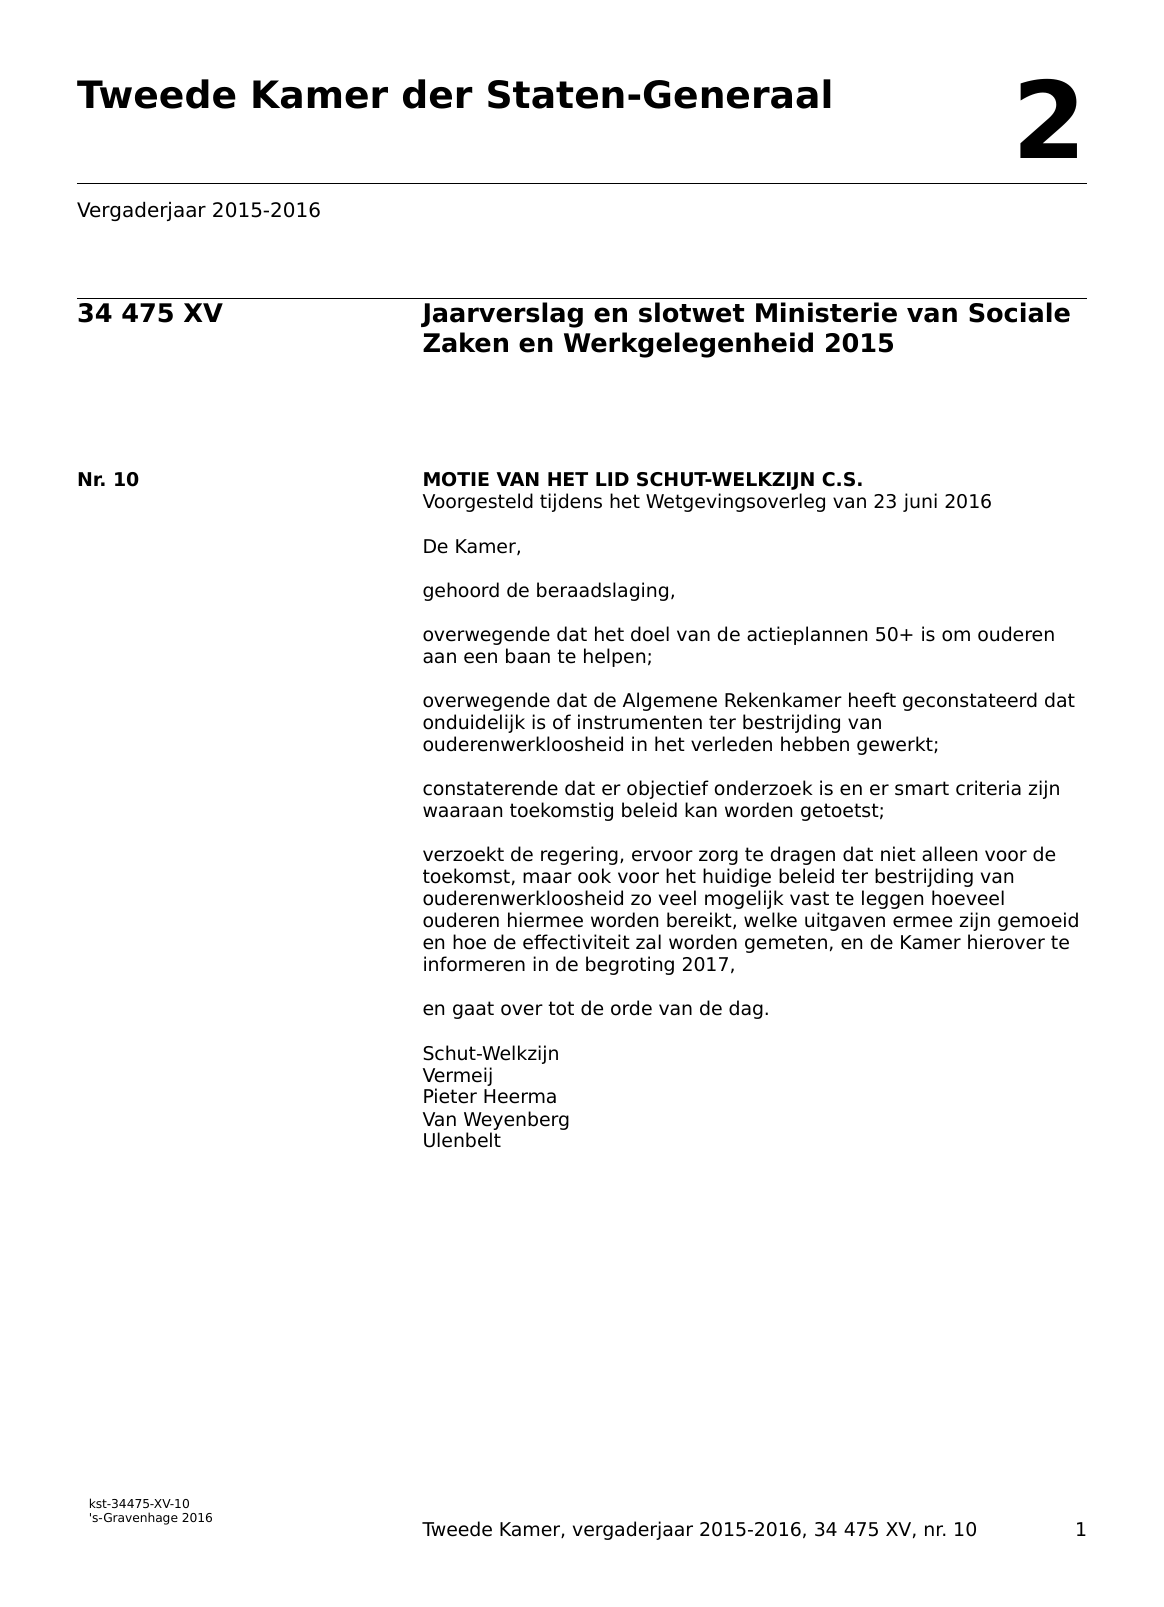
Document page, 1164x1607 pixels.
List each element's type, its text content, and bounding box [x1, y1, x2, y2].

text Voorgesteld tijdens het Wetgevingsoverleg van 23 juni 2016 [422, 491, 1087, 513]
table_header Tweede Kamer der Staten-Generaal [77, 59, 886, 183]
text gehoord de beraadslaging, [422, 580, 1087, 602]
subtitle 34 475 XV Jaarverslag en slotwet Ministerie van Sociale Zaken en Werkgelegenheid 2015 [77, 299, 1087, 358]
text De Kamer, [422, 536, 1087, 557]
table_header 2 [886, 59, 1087, 183]
text constaterende dat er objectief onderzoek is en er smart criteria zijn waaraan toekomstig beleid kan worden getoetst; [422, 778, 1087, 822]
text verzoekt de regering, ervoor zorg te dragen dat niet alleen voor de toekomst, maar ook voor het huidige beleid ter bestrijding van ouderenwerkloosheid zo veel mogelijk vast te leggen hoeveel ouderen hiermee worden bereikt, welke uitgaven ermee zijn gemoeid en hoe de effectiviteit zal worden gemeten, en de Kamer hierover te informeren in de begroting 2017, [422, 844, 1087, 976]
text kst-34475-XV-10 [88, 1497, 323, 1511]
text Ulenbelt [422, 1130, 1087, 1152]
subtitle Nr. 10 MOTIE VAN HET LID SCHUT-WELKZIJN C.S. [77, 469, 1087, 491]
table_cell Vergaderjaar 2015-2016 [77, 184, 1087, 298]
text overwegende dat de Algemene Rekenkamer heeft geconstateerd dat onduidelijk is of instrumenten ter bestrijding van ouderenwerkloosheid in het verleden hebben gewerkt; [422, 690, 1087, 756]
text 's-Gravenhage 2016 [88, 1511, 323, 1525]
text en gaat over tot de orde van de dag. [422, 998, 1087, 1020]
text Pieter Heerma [422, 1086, 1087, 1108]
text Schut-Welkzijn [422, 1042, 1087, 1064]
text Van Weyenberg [422, 1108, 1087, 1130]
text Vermeij [422, 1064, 1087, 1086]
text overwegende dat het doel van de actieplannen 50+ is om ouderen aan een baan te helpen; [422, 624, 1087, 668]
